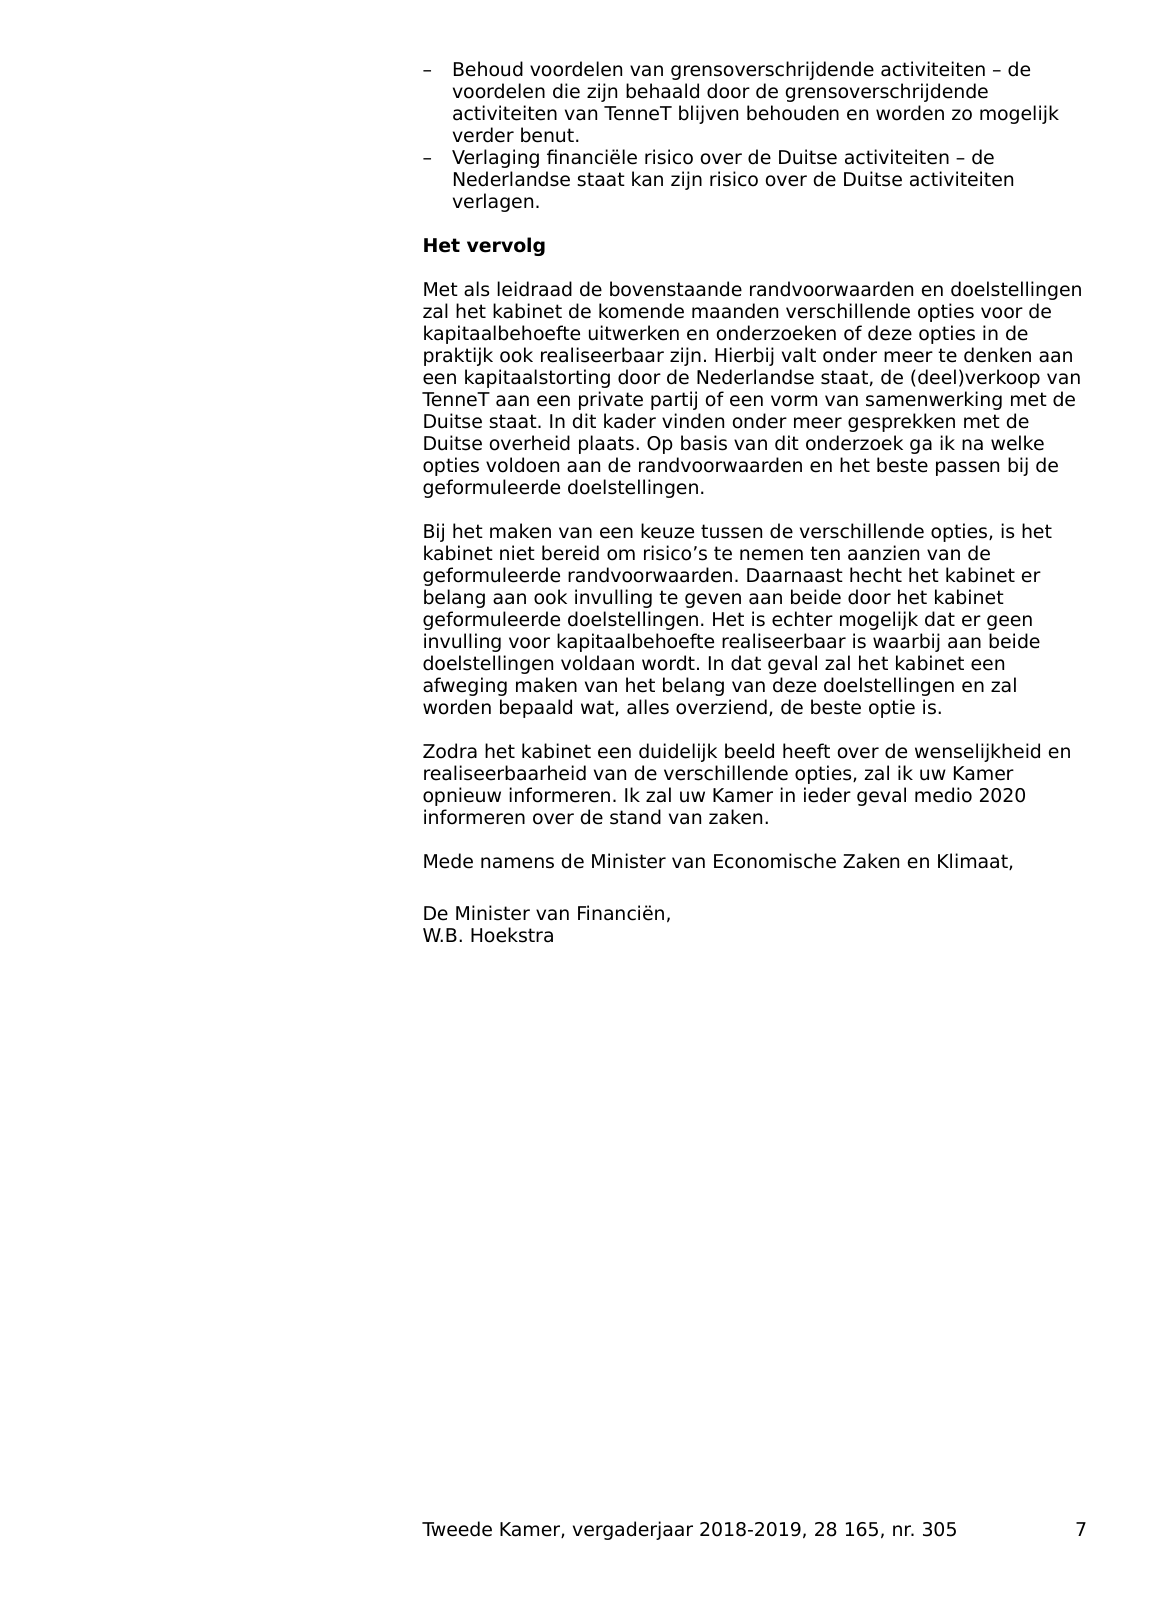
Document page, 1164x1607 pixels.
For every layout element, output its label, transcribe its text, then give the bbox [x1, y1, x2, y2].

text De Minister van Financiën, W.B. Hoekstra [422, 903, 1087, 947]
text Bij het maken van een keuze tussen de verschillende opties, is het kabinet niet bereid om risico’s te nemen ten aanzien van de geformuleerde randvoorwaarden. Daarnaast hecht het kabinet er belang aan ook invulling te geven aan beide door het kabinet geformuleerde doelstellingen. Het is echter mogelijk dat er geen invulling voor kapitaalbehoefte realiseerbaar is waarbij aan beide doelstellingen voldaan wordt. In dat geval zal het kabinet een afweging maken van het belang van deze doelstellingen en zal worden bepaald wat, alles overziend, de beste optie is. [422, 521, 1087, 719]
text – Verlaging financiële risico over de Duitse activiteiten – de Nederlandse staat kan zijn risico over de Duitse activiteiten verlagen. [422, 147, 1087, 213]
subtitle Het vervolg [422, 235, 1087, 257]
text Met als leidraad de bovenstaande randvoorwaarden en doelstellingen zal het kabinet de komende maanden verschillende opties voor de kapitaalbehoefte uitwerken en onderzoeken of deze opties in de praktijk ook realiseerbaar zijn. Hierbij valt onder meer te denken aan een kapitaalstorting door de Nederlandse staat, de (deel)verkoop van TenneT aan een private partij of een vorm van samenwerking met de Duitse staat. In dit kader vinden onder meer gesprekken met de Duitse overheid plaats. Op basis van dit onderzoek ga ik na welke opties voldoen aan de randvoorwaarden en het beste passen bij de geformuleerde doelstellingen. [422, 279, 1087, 499]
text Zodra het kabinet een duidelijk beeld heeft over de wenselijkheid en realiseerbaarheid van de verschillende opties, zal ik uw Kamer opnieuw informeren. Ik zal uw Kamer in ieder geval medio 2020 informeren over de stand van zaken. [422, 741, 1087, 829]
text Mede namens de Minister van Economische Zaken en Klimaat, [422, 851, 1087, 873]
text – Behoud voordelen van grensoverschrijdende activiteiten – de voordelen die zijn behaald door de grensoverschrijdende activiteiten van TenneT blijven behouden en worden zo mogelijk verder benut. [422, 59, 1087, 147]
